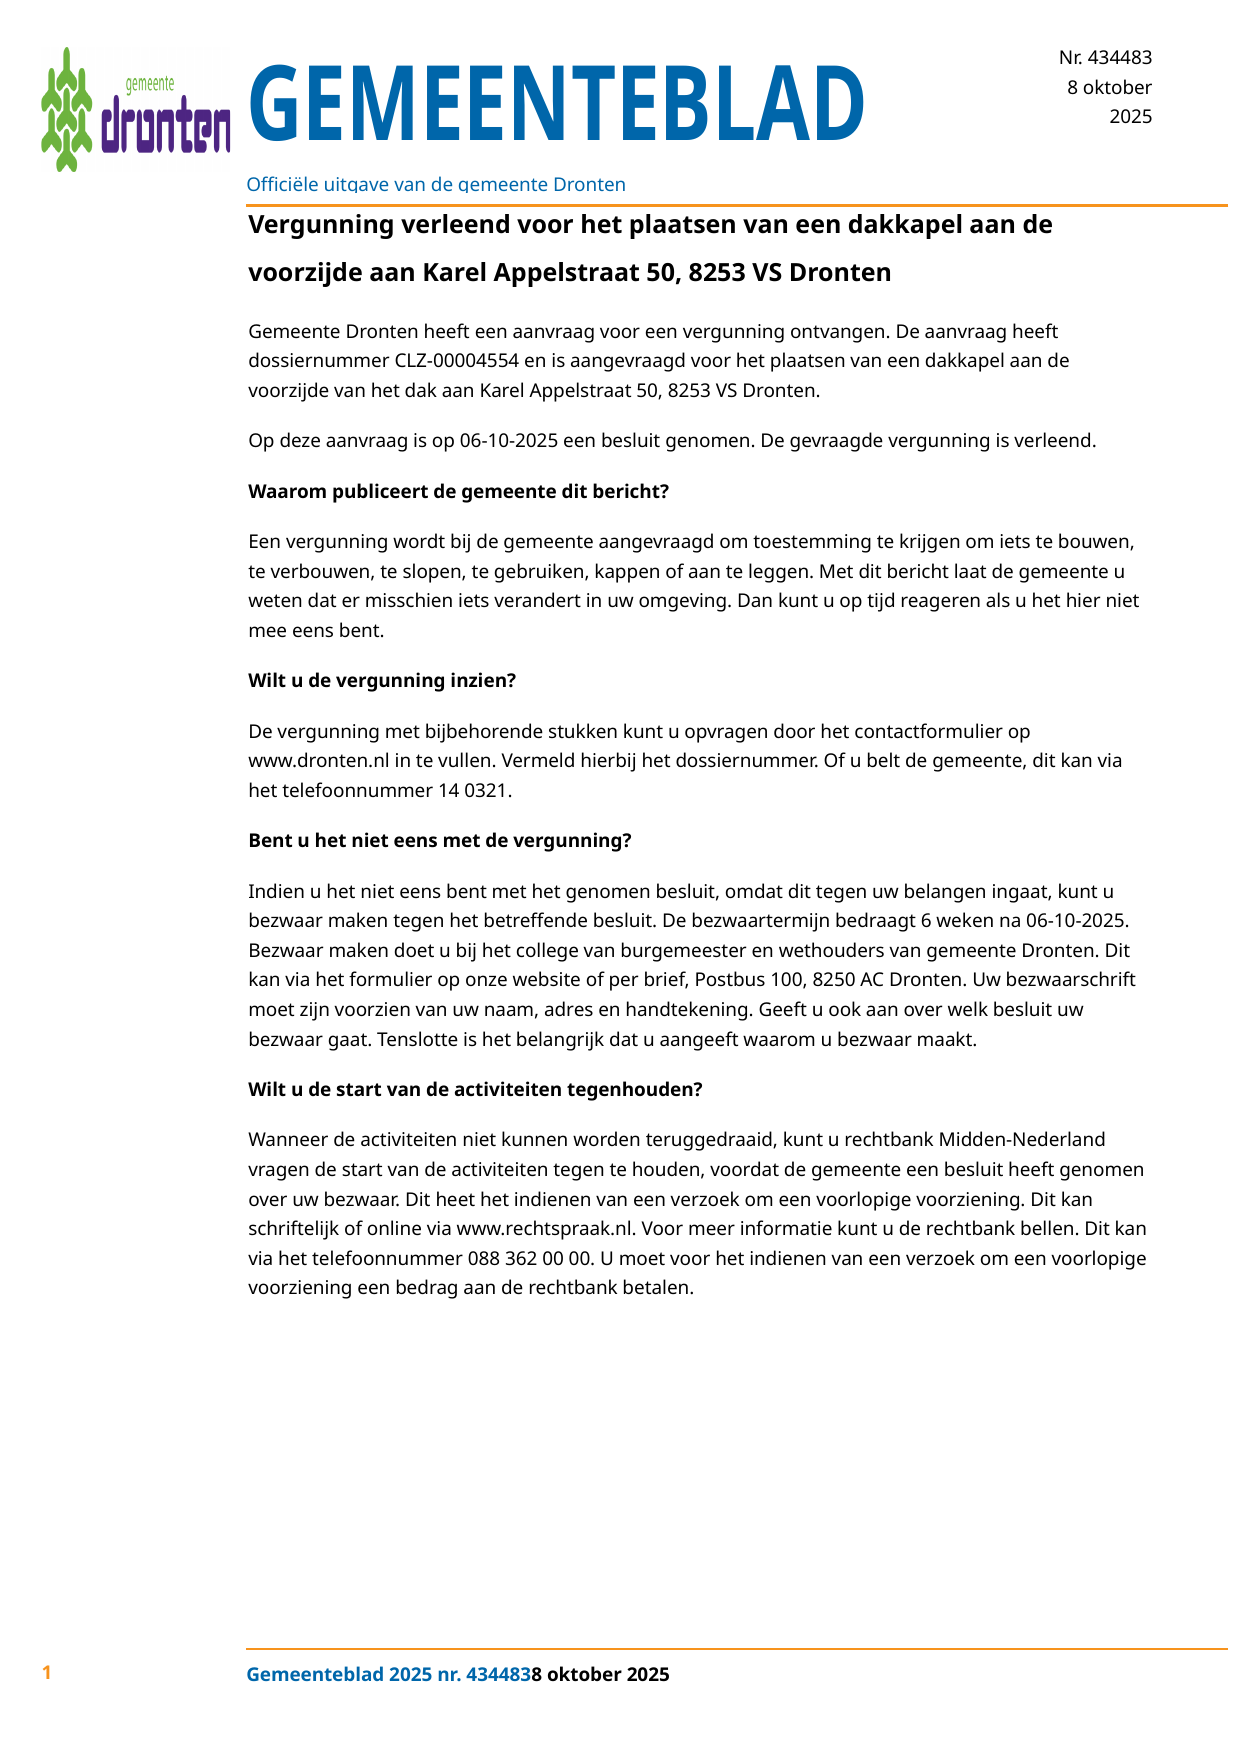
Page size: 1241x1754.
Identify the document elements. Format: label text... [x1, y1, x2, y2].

text Wilt u de start van de activiteiten tegenhouden? [248, 1076, 1152, 1102]
text Een vergunning wordt bij de gemeente aangevraagd om toestemming te krijgen om iets te bouwen, te verbouwen, te slopen, te gebruiken, kappen of aan te leggen. Met dit bericht laat de gemeente u weten dat er misschien iets verandert in uw omgeving. Dan kunt u op tijd reageren als u het hier niet mee eens bent. [248, 528, 1152, 643]
text Indien u het niet eens bent met het genomen besluit, omdat dit tegen uw belangen ingaat, kunt u bezwaar maken tegen het betreffende besluit. De bezwaartermijn bedraagt 6 weken na 06-10-2025. Bezwaar maken doet u bij het college van burgemeester en wethouders van gemeente Dronten. Dit kan via het formulier op onze website of per brief, Postbus 100, 8250 AC Dronten. Uw bezwaarschrift moet zijn voorzien van uw naam, adres en handtekening. Geeft u ook aan over welk besluit uw bezwaar gaat. Tenslotte is het belangrijk dat u aangeeft waarom u bezwaar maakt. [248, 878, 1152, 1052]
text Wanneer de activiteiten niet kunnen worden teruggedraaid, kunt u rechtbank Midden-Nederland vragen de start van de activiteiten tegen te houden, voordat de gemeente een besluit heeft genomen over uw bezwaar. Dit heet het indienen van een verzoek om een voorlopige voorziening. Dit kan schriftelijk of online via www.rechtspraak.nl. Voor meer informatie kunt u de rechtbank bellen. Dit kan via het telefoonnummer 088 362 00 00. U moet voor het indienen van een verzoek om een voorlopige voorziening een bedrag aan de rechtbank betalen. [248, 1127, 1152, 1300]
text Gemeente Dronten heeft een aanvraag voor een vergunning ontvangen. De aanvraag heeft dossiernummer CLZ-00004554 en is aangevraagd voor het plaatsen van een dakkapel aan de voorzijde van het dak aan Karel Appelstraat 50, 8253 VS Dronten. [248, 318, 1152, 403]
text Wilt u de vergunning inzien? [248, 667, 1152, 693]
text De vergunning met bijbehorende stukken kunt u opvragen door het contactformulier op www.dronten.nl in te vullen. Vermeld hierbij het dossiernummer. Of u belt de gemeente, dit kan via het telefoonnummer 14 0321. [248, 718, 1152, 803]
picture [41, 47, 231, 172]
text Waarom publiceert de gemeente dit bericht? [248, 478, 1152, 504]
text Op deze aanvraag is op 06-10-2025 een besluit genomen. De gevraagde vergunning is verleend. [248, 427, 1152, 453]
text Vergunning verleend voor het plaatsen van een dakkapel aan de voorzijde aan Karel Appelstraat 50, 8253 VS Dronten [248, 207, 1152, 288]
text Bent u het niet eens met de vergunning? [248, 827, 1152, 853]
